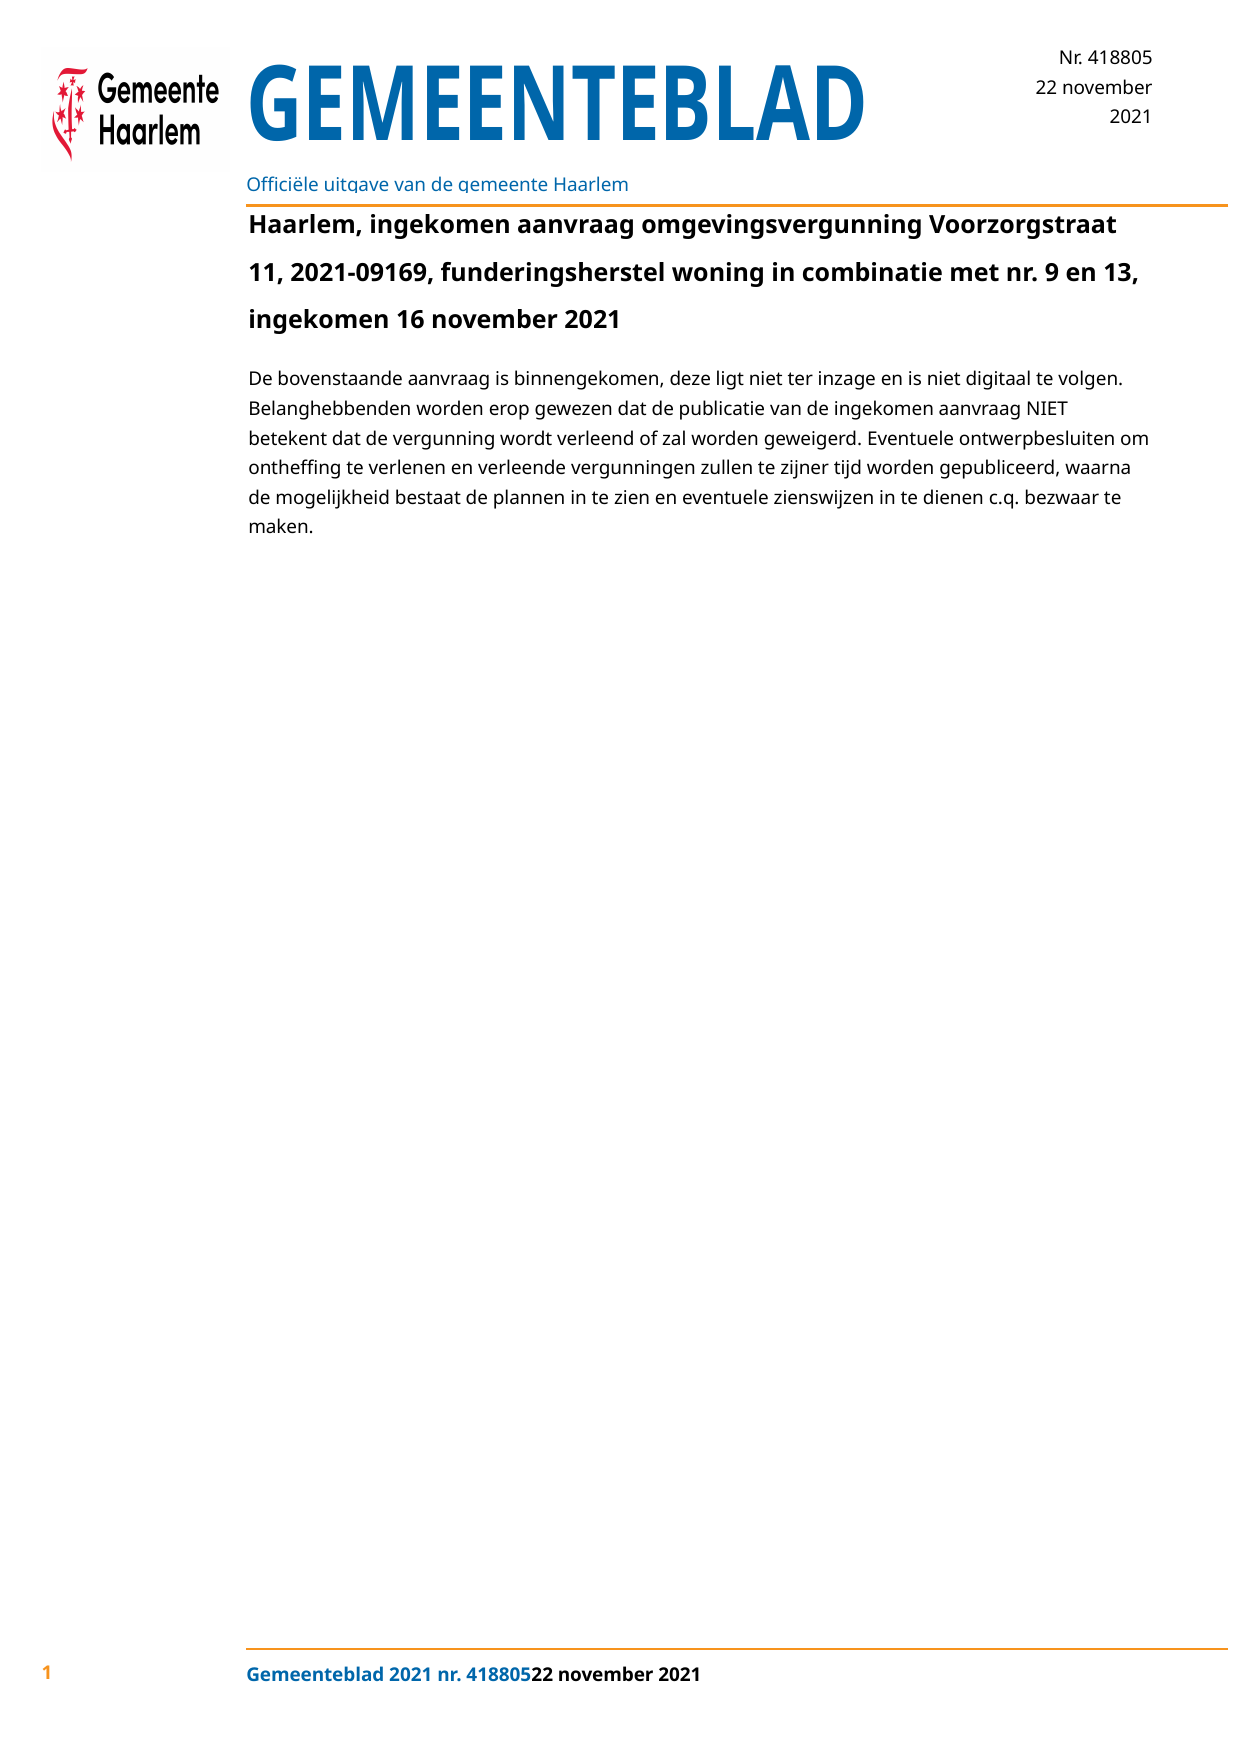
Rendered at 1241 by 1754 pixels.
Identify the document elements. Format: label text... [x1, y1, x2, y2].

text De bovenstaande aanvraag is binnengekomen, deze ligt niet ter inzage en is niet digitaal te volgen. Belanghebbenden worden erop gewezen dat de publicatie van de ingekomen aanvraag NIET betekent dat de vergunning wordt verleend of zal worden geweigerd. Eventuele ontwerpbesluiten om ontheffing te verlenen en verleende vergunningen zullen te zijner tijd worden gepubliceerd, waarna de mogelijkheid bestaat de plannen in te zien en eventuele zienswijzen in te dienen c.q. bezwaar te maken. [248, 366, 1152, 539]
picture [41, 47, 231, 172]
text Haarlem, ingekomen aanvraag omgevingsvergunning Voorzorgstraat 11, 2021-09169, funderingsherstel woning in combinatie met nr. 9 en 13, ingekomen 16 november 2021 [248, 207, 1152, 336]
